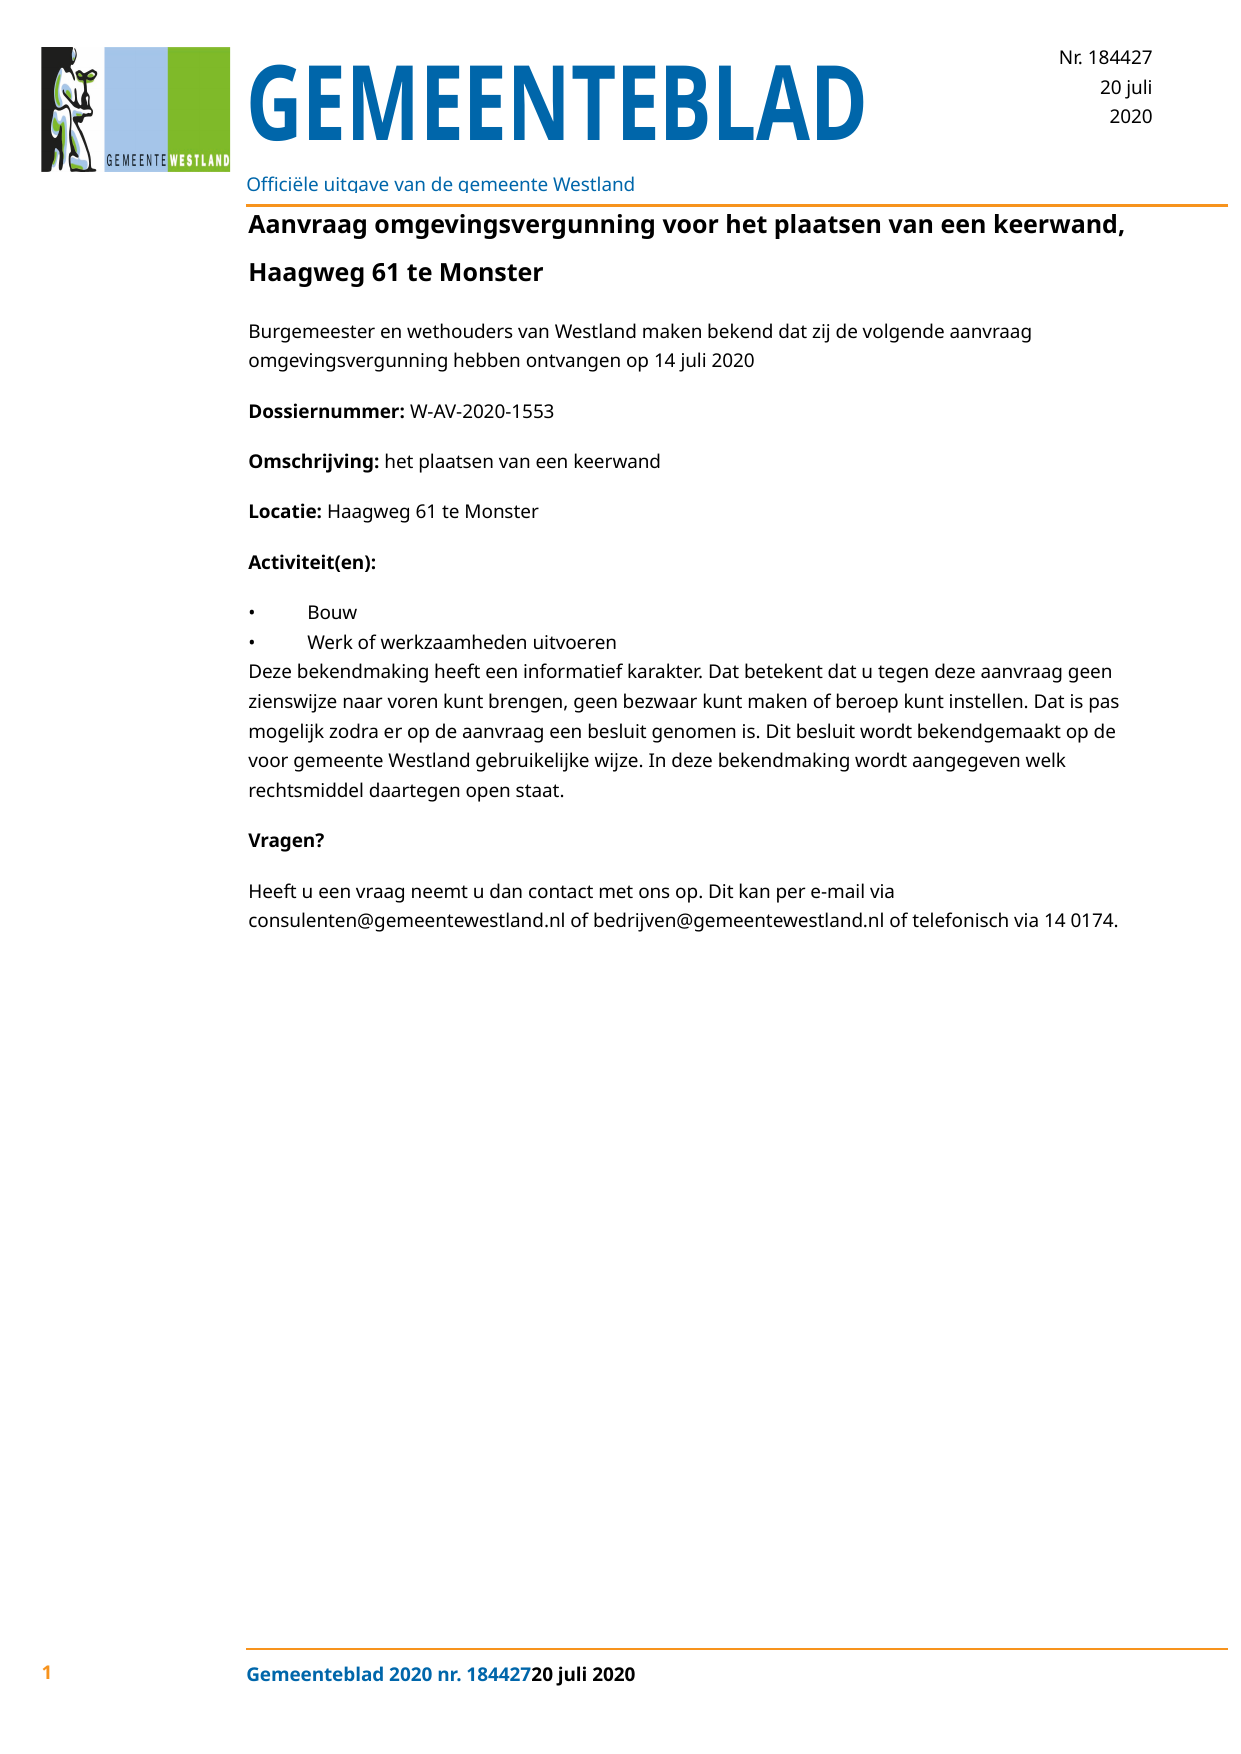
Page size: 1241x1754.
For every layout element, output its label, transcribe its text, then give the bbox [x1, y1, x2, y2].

picture [41, 47, 231, 172]
text Locatie: Haagweg 61 te Monster [248, 499, 1152, 524]
text Activiteit(en): [248, 549, 1152, 575]
text Heeft u een vraag neemt u dan contact met ons op. Dit kan per e-mail via consulenten@gemeentewestland.nl of bedrijven@gemeentewestland.nl of telefonisch via 14 0174. [248, 878, 1152, 933]
text Omschrijving: het plaatsen van een keerwand [248, 448, 1152, 474]
text Aanvraag omgevingsvergunning voor het plaatsen van een keerwand, Haagweg 61 te Monster [248, 207, 1152, 288]
text Dossiernummer: W-AV-2020-1553 [248, 398, 1152, 424]
text Burgemeester en wethouders van Westland maken bekend dat zij de volgende aanvraag omgevingsvergunning hebben ontvangen op 14 juli 2020 [248, 318, 1152, 373]
text Deze bekendmaking heeft een informatief karakter. Dat betekent dat u tegen deze aanvraag geen zienswijze naar voren kunt brengen, geen bezwaar kunt maken of beroep kunt instellen. Dat is pas mogelijk zodra er op de aanvraag een besluit genomen is. Dit besluit wordt bekendgemaakt op de voor gemeente Westland gebruikelijke wijze. In deze bekendmaking wordt aangegeven welk rechtsmiddel daartegen open staat. [248, 659, 1152, 803]
text Vragen? [248, 827, 1152, 853]
list Werk of werkzaamheden uitvoeren [248, 629, 1152, 655]
list Bouw [248, 599, 1152, 625]
